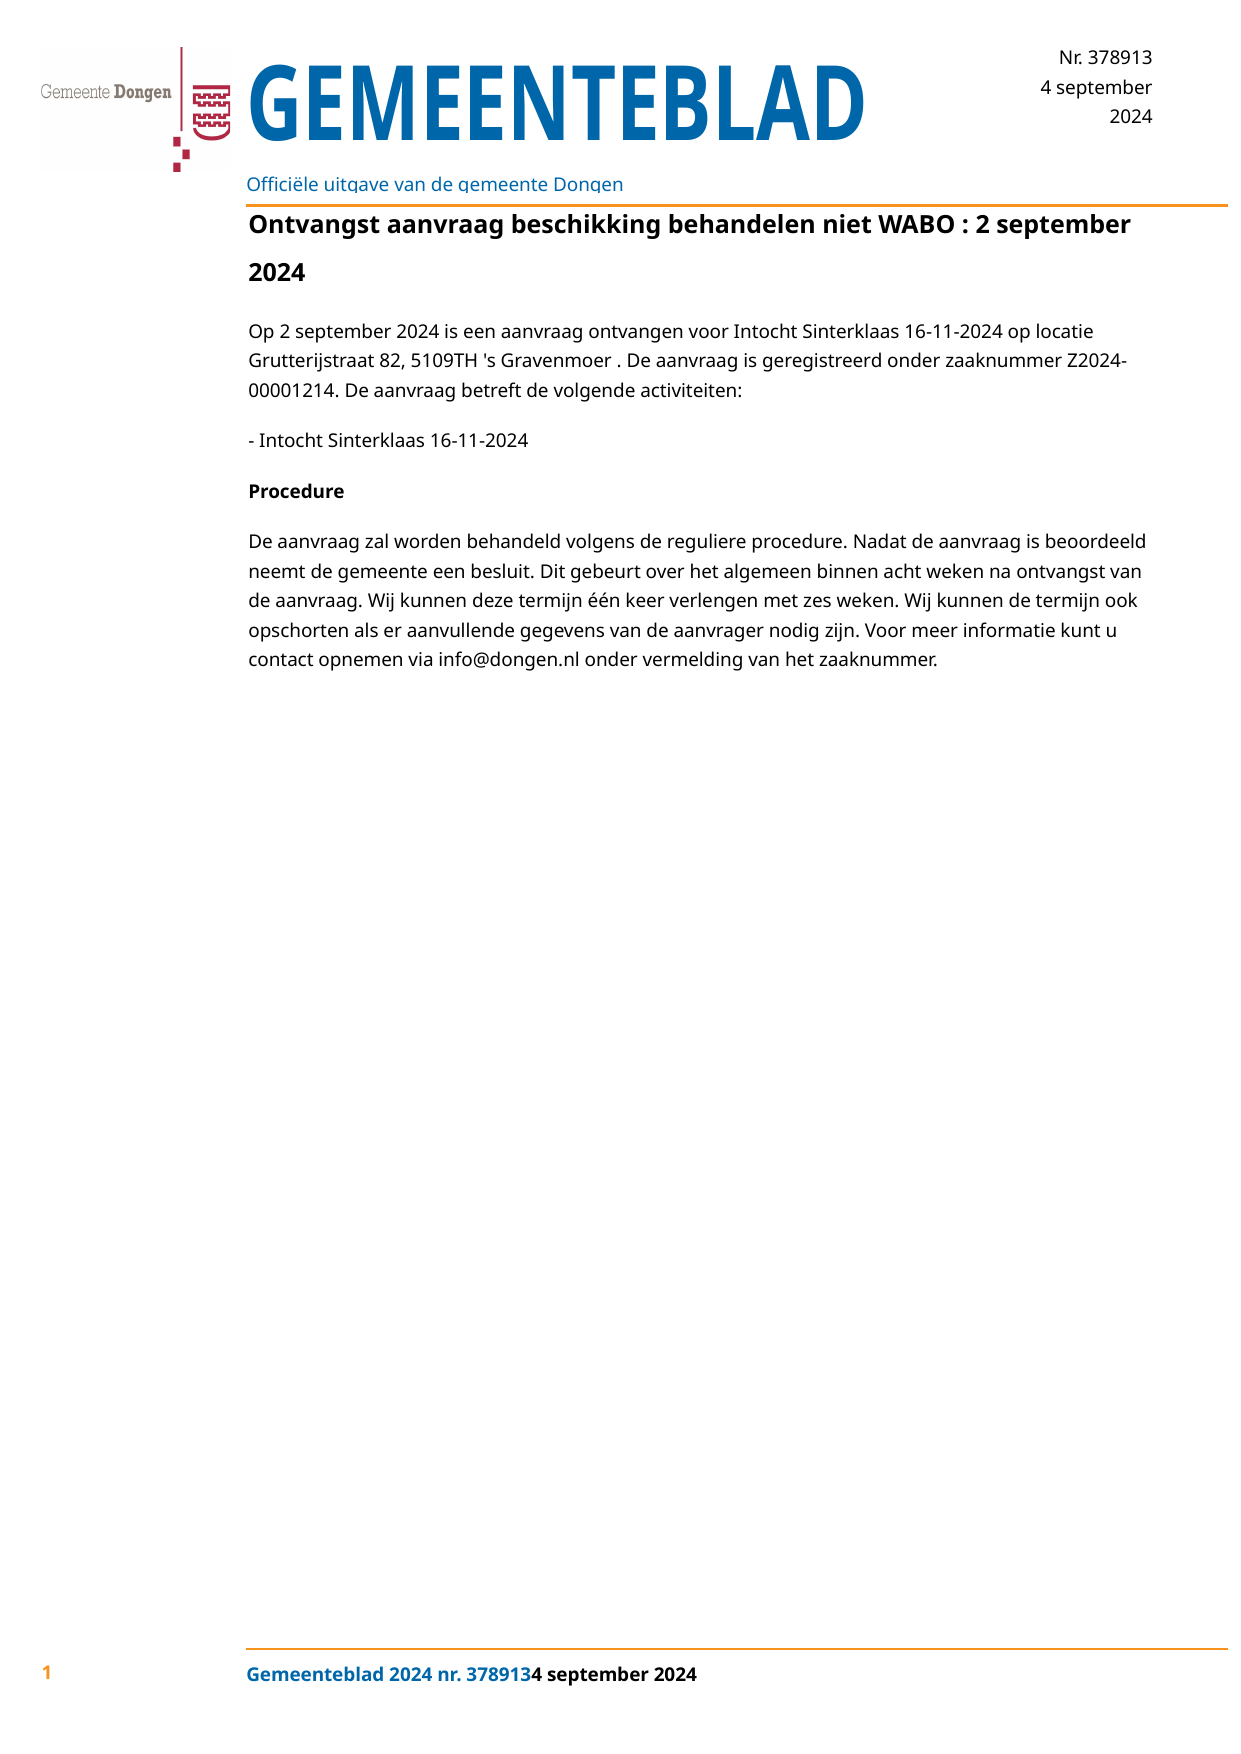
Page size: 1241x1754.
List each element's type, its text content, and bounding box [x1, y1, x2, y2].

text Procedure [248, 478, 1152, 504]
text De aanvraag zal worden behandeld volgens de reguliere procedure. Nadat de aanvraag is beoordeeld neemt de gemeente een besluit. Dit gebeurt over het algemeen binnen acht weken na ontvangst van de aanvraag. Wij kunnen deze termijn één keer verlengen met zes weken. Wij kunnen de termijn ook opschorten als er aanvullende gegevens van de aanvrager nodig zijn. Voor meer informatie kunt u contact opnemen via info@dongen.nl onder vermelding van het zaaknummer. [248, 528, 1152, 672]
text - Intocht Sinterklaas 16-11-2024 [248, 427, 1152, 453]
picture [41, 47, 231, 172]
text Op 2 september 2024 is een aanvraag ontvangen voor Intocht Sinterklaas 16-11-2024 op locatie Grutterijstraat 82, 5109TH 's Gravenmoer . De aanvraag is geregistreerd onder zaaknummer Z2024-00001214. De aanvraag betreft de volgende activiteiten: [248, 318, 1152, 403]
text Ontvangst aanvraag beschikking behandelen niet WABO : 2 september 2024 [248, 207, 1152, 288]
